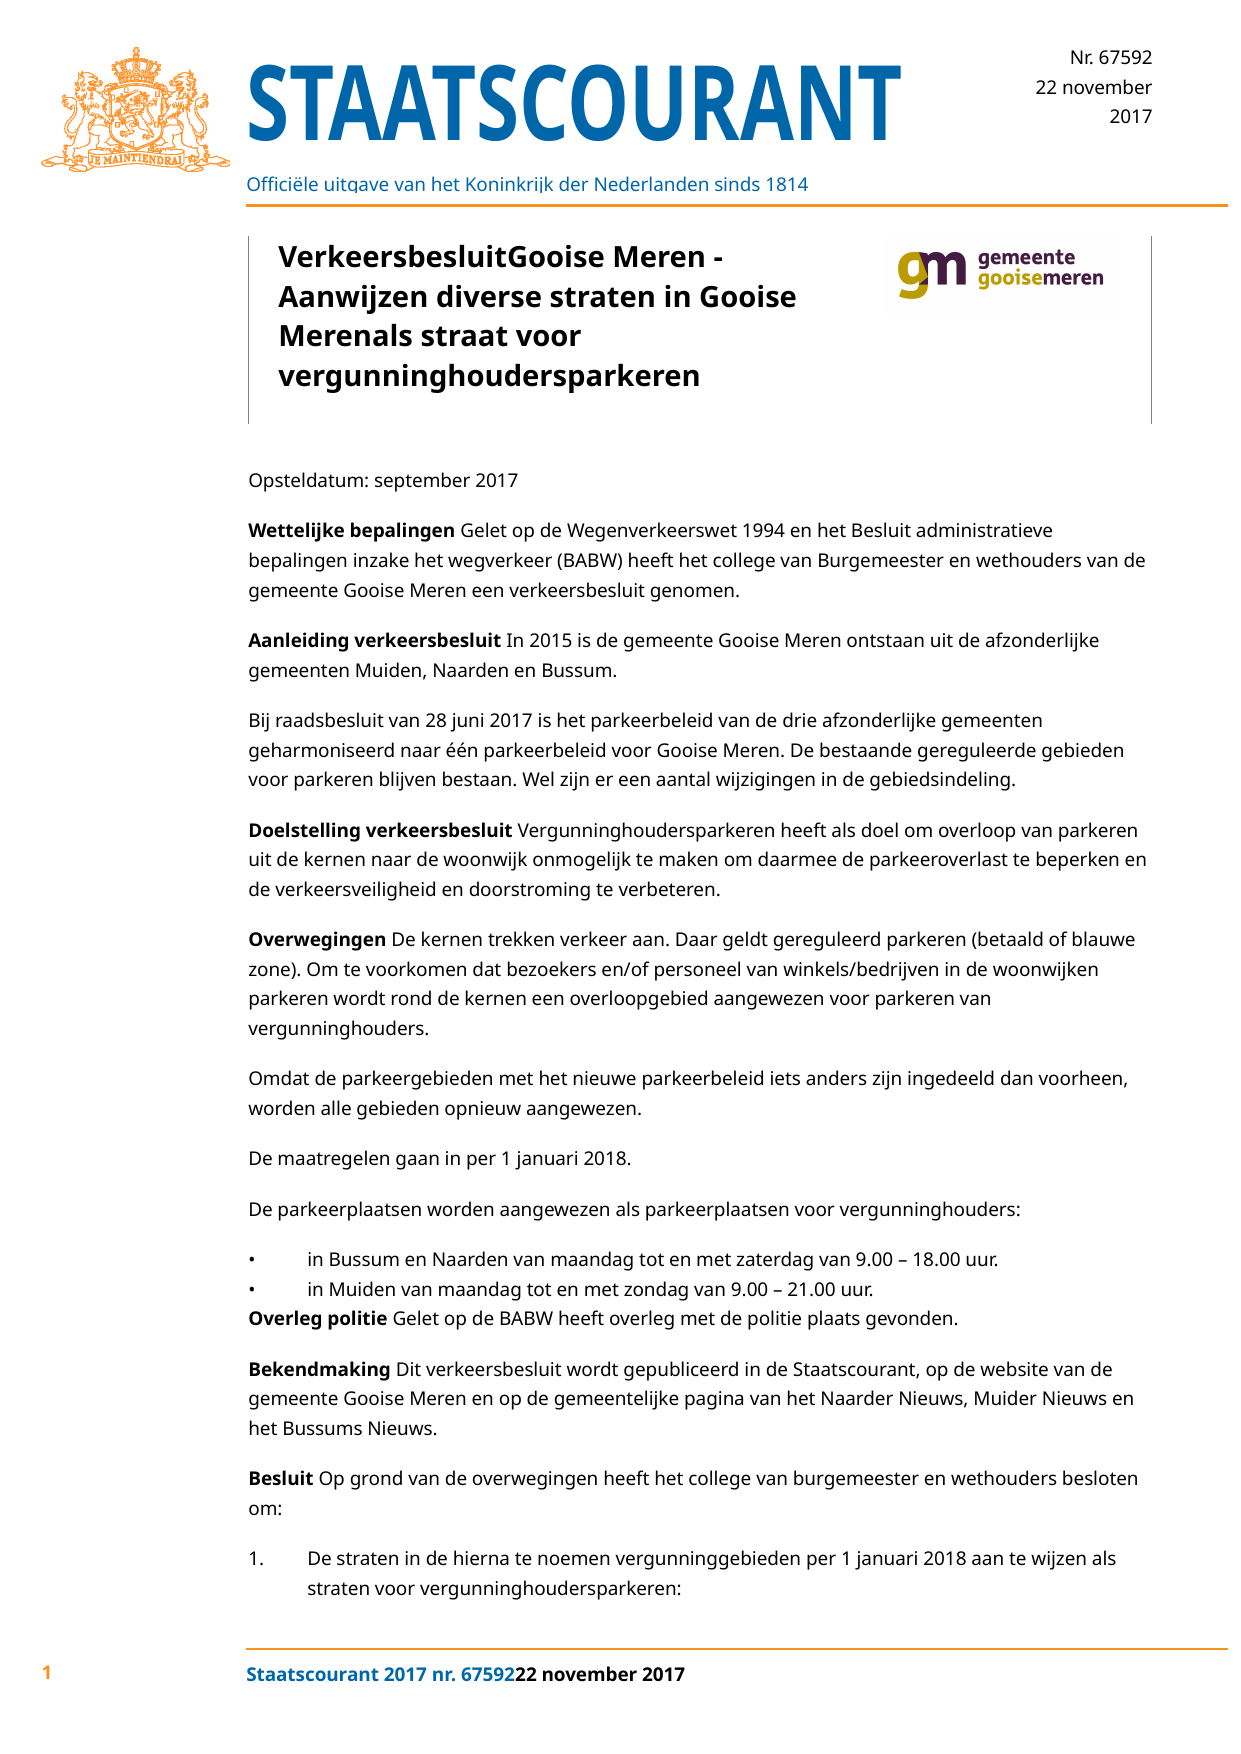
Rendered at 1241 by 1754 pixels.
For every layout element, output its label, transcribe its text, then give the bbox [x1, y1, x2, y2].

text Bij raadsbesluit van 28 juni 2017 is het parkeerbeleid van de drie afzonderlijke gemeenten geharmoniseerd naar één parkeerbeleid voor Gooise Meren. De bestaande gereguleerde gebieden voor parkeren blijven bestaan. Wel zijn er een aantal wijzigingen in de gebiedsindeling. [248, 707, 1152, 792]
list De straten in de hierna te noemen vergunninggebieden per 1 januari 2018 aan te wijzen als straten voor vergunninghoudersparkeren: [248, 1546, 1152, 1601]
text Besluit Op grond van de overwegingen heeft het college van burgemeester en wethouders besloten om: [248, 1466, 1152, 1521]
text Wettelijke bepalingen Gelet op de Wegenverkeerswet 1994 en het Besluit administratieve bepalingen inzake het wegverkeer (BABW) heeft het college van Burgemeester en wethouders van de gemeente Gooise Meren een verkeersbesluit genomen. [248, 518, 1152, 603]
picture [882, 236, 1119, 315]
picture [41, 47, 231, 172]
text Overleg politie Gelet op de BABW heeft overleg met de politie plaats gevonden. [248, 1306, 1152, 1331]
text Aanleiding verkeersbesluit In 2015 is de gemeente Gooise Meren ontstaan uit de afzonderlijke gemeenten Muiden, Naarden en Bussum. [248, 627, 1152, 683]
text Omdat de parkeergebieden met het nieuwe parkeerbeleid iets anders zijn ingedeeld dan voorheen, worden alle gebieden opnieuw aangewezen. [248, 1066, 1152, 1121]
text De maatregelen gaan in per 1 januari 2018. [248, 1146, 1152, 1171]
text Overwegingen De kernen trekken verkeer aan. Daar geldt gereguleerd parkeren (betaald of blauwe zone). Om te voorkomen dat bezoekers en/of personeel van winkels/bedrijven in de woonwijken parkeren wordt rond de kernen een overloopgebied aangewezen voor parkeren van vergunninghouders. [248, 926, 1152, 1041]
table_header [850, 236, 1151, 424]
list in Muiden van maandag tot en met zondag van 9.00 – 21.00 uur. [248, 1276, 1152, 1302]
table_header VerkeersbesluitGooise Meren - Aanwijzen diverse straten in Gooise Merenals straat voor vergunninghoudersparkeren [249, 236, 850, 424]
text Doelstelling verkeersbesluit Vergunninghoudersparkeren heeft als doel om overloop van parkeren uit de kernen naar de woonwijk onmogelijk te maken om daarmee de parkeeroverlast te beperken en de verkeersveiligheid en doorstroming te verbeteren. [248, 817, 1152, 902]
text De parkeerplaatsen worden aangewezen als parkeerplaatsen voor vergunninghouders: [248, 1196, 1152, 1222]
text Bekendmaking Dit verkeersbesluit wordt gepubliceerd in de Staatscourant, op de website van de gemeente Gooise Meren en op de gemeentelijke pagina van het Naarder Nieuws, Muider Nieuws en het Bussums Nieuws. [248, 1356, 1152, 1441]
text Opsteldatum: september 2017 [248, 467, 1152, 493]
list in Bussum en Naarden van maandag tot en met zaterdag van 9.00 – 18.00 uur. [248, 1246, 1152, 1272]
